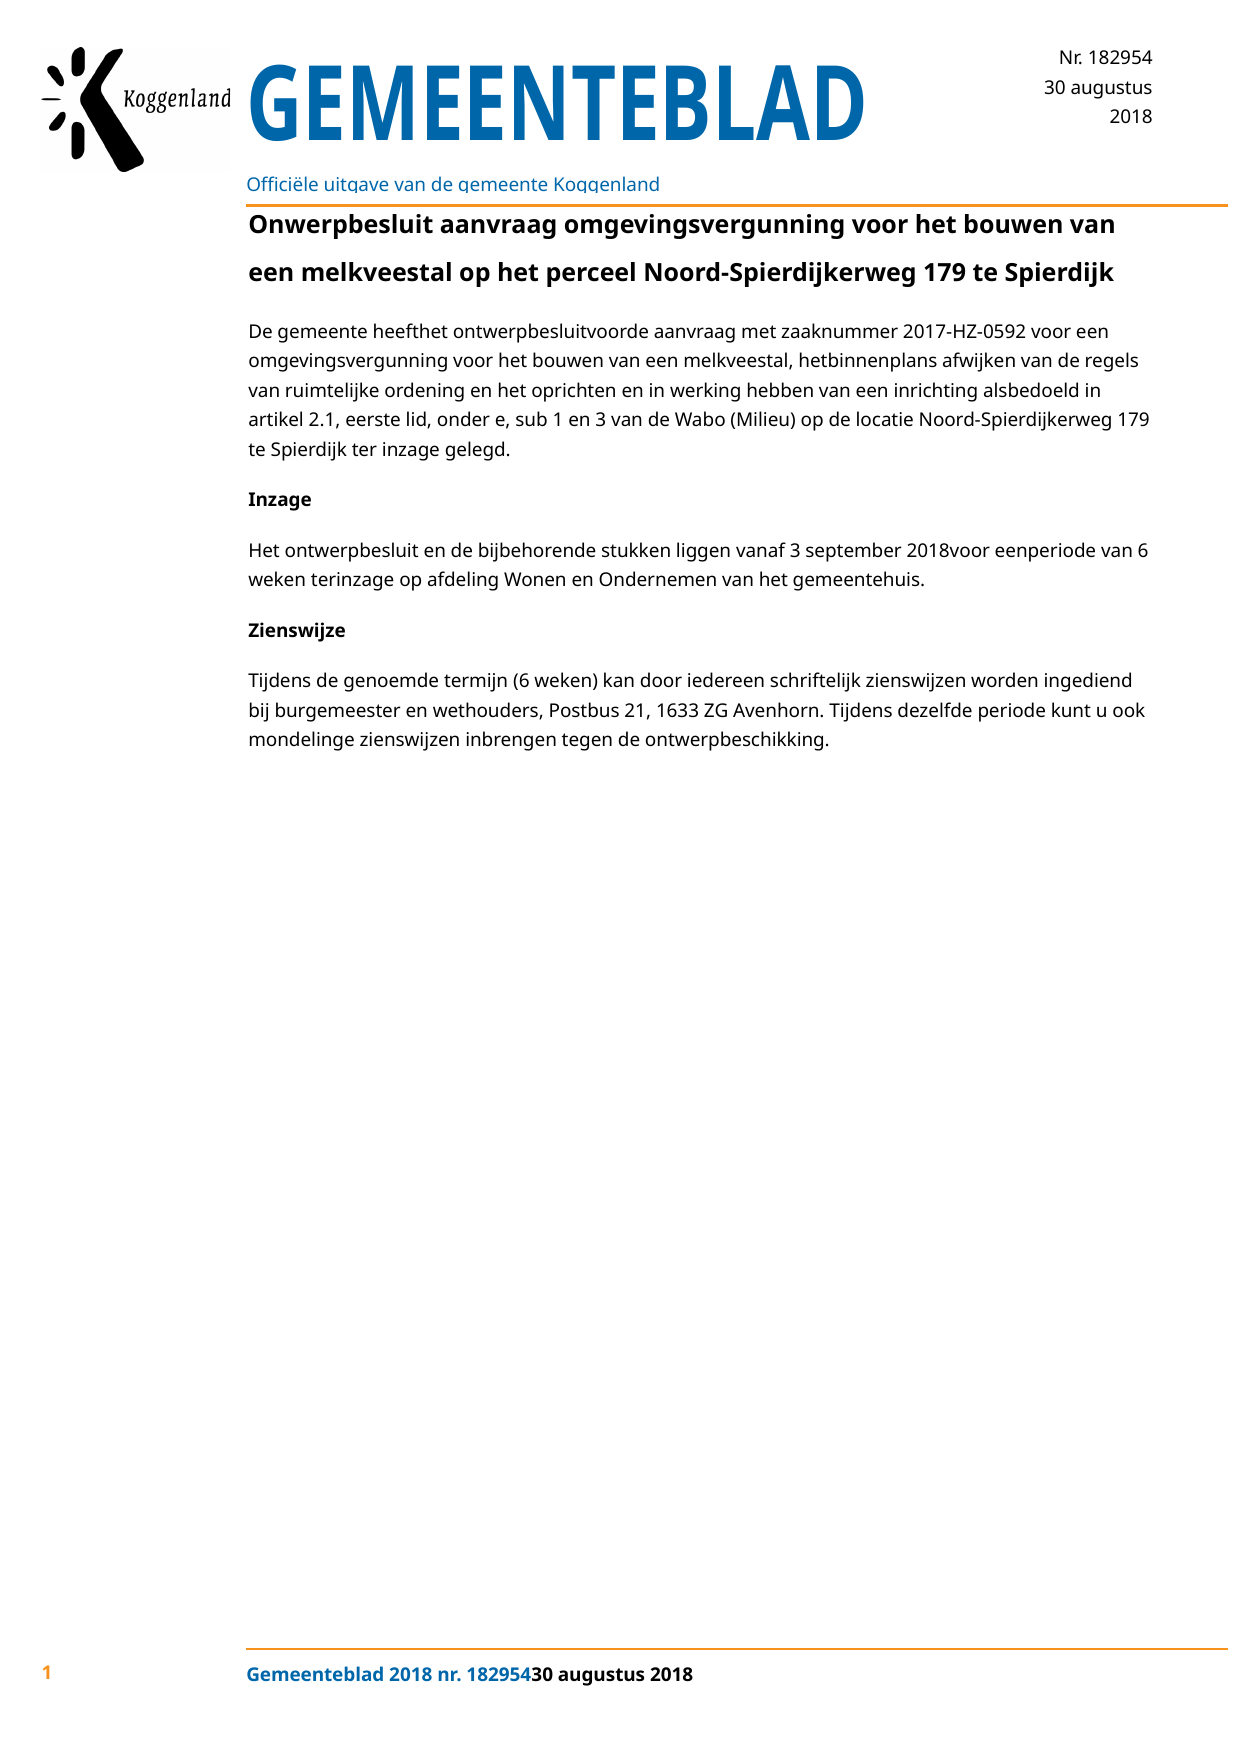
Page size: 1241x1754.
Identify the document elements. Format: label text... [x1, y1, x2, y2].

text Inzage [248, 487, 1152, 512]
picture [41, 47, 231, 172]
text Onwerpbesluit aanvraag omgevingsvergunning voor het bouwen van een melkveestal op het perceel Noord-Spierdijkerweg 179 te Spierdijk [248, 207, 1152, 288]
text De gemeente heefthet ontwerpbesluitvoorde aanvraag met zaaknummer 2017-HZ-0592 voor een omgevingsvergunning voor het bouwen van een melkveestal, hetbinnenplans afwijken van de regels van ruimtelijke ordening en het oprichten en in werking hebben van een inrichting alsbedoeld in artikel 2.1, eerste lid, onder e, sub 1 en 3 van de Wabo (Milieu) op de locatie Noord-Spierdijkerweg 179 te Spierdijk ter inzage gelegd. [248, 318, 1152, 462]
text Zienswijze [248, 617, 1152, 643]
text Tijdens de genoemde termijn (6 weken) kan door iedereen schriftelijk zienswijzen worden ingediend bij burgemeester en wethouders, Postbus 21, 1633 ZG Avenhorn. Tijdens dezelfde periode kunt u ook mondelinge zienswijzen inbrengen tegen de ontwerpbeschikking. [248, 667, 1152, 752]
text Het ontwerpbesluit en de bijbehorende stukken liggen vanaf 3 september 2018voor eenperiode van 6 weken terinzage op afdeling Wonen en Ondernemen van het gemeentehuis. [248, 537, 1152, 592]
